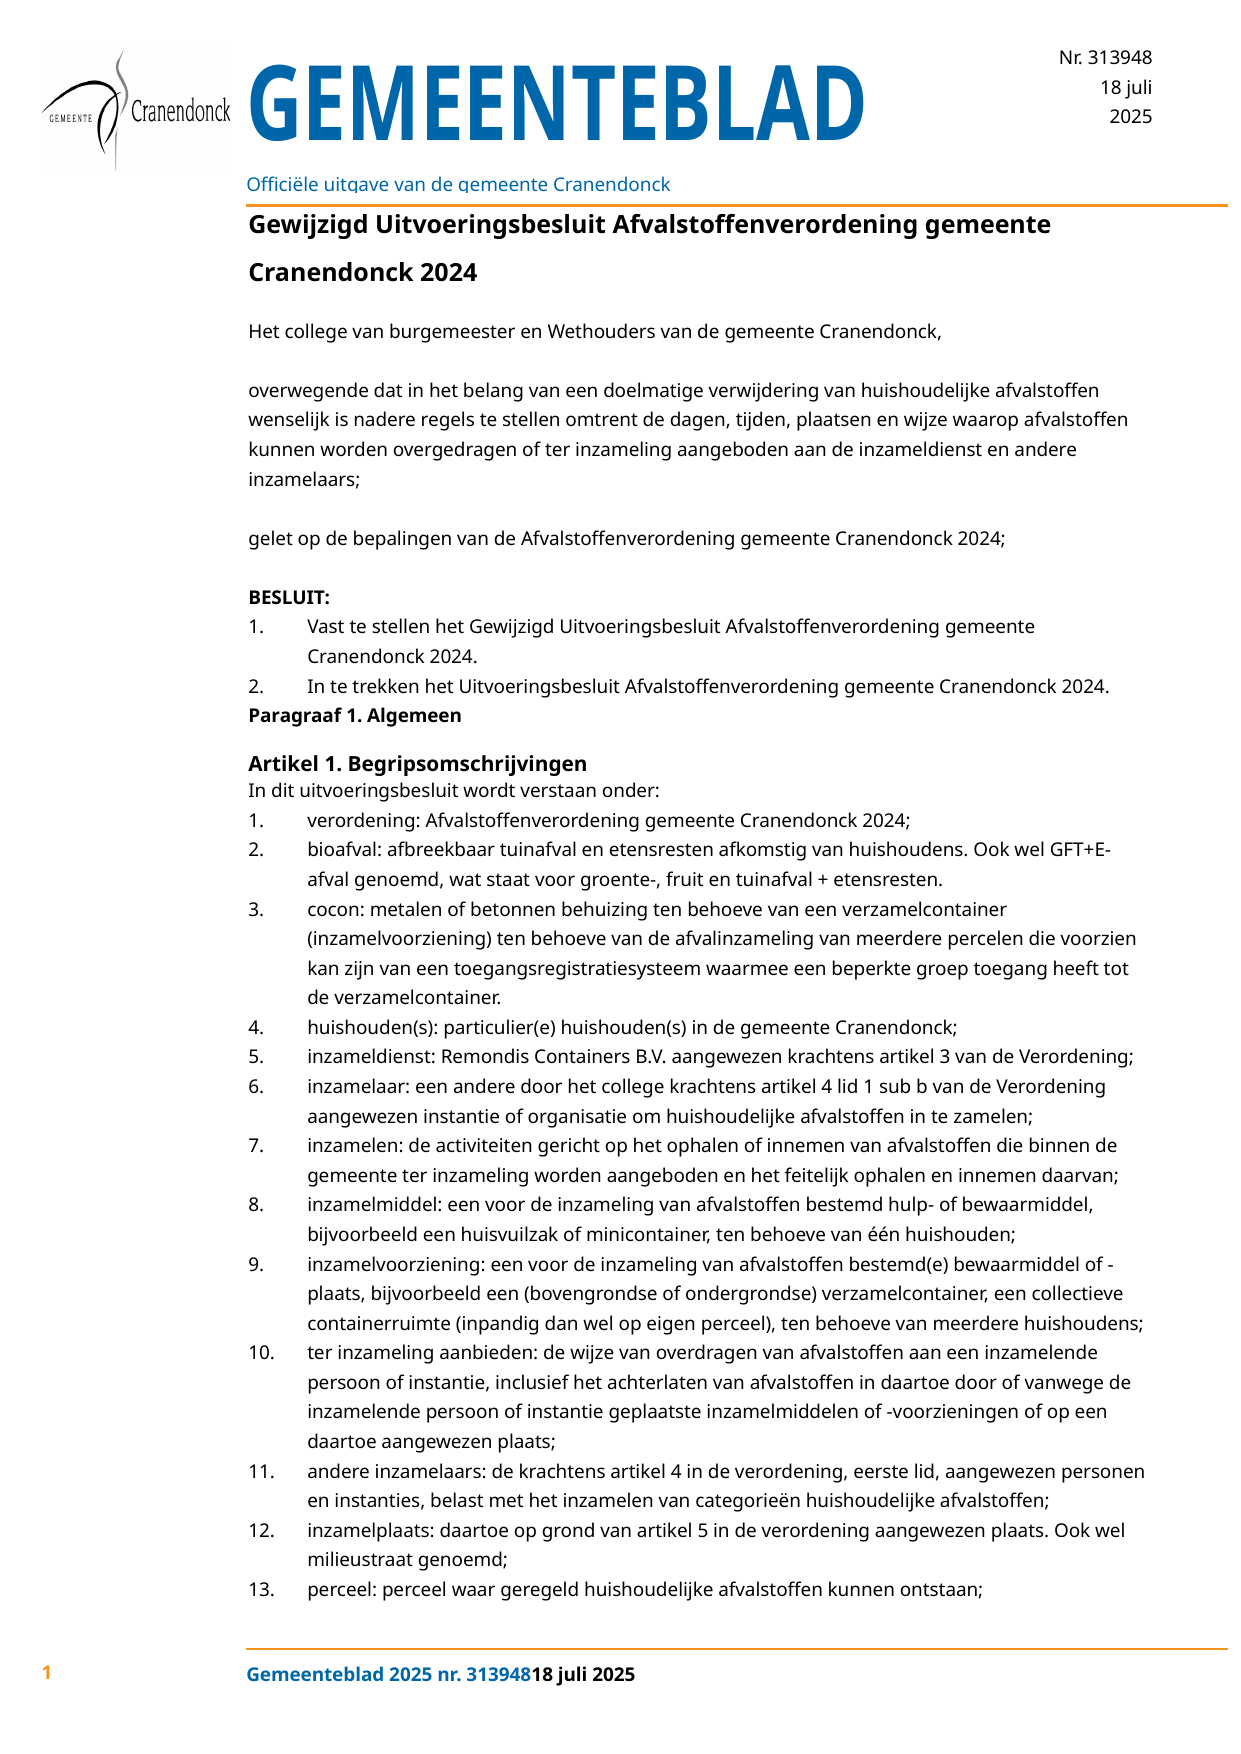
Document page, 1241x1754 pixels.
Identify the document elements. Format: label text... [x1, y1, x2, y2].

list Vast te stellen het Gewijzigd Uitvoeringsbesluit Afvalstoffenverordening gemeente Cranendonck 2024. [248, 614, 1152, 669]
text overwegende dat in het belang van een doelmatige verwijdering van huishoudelijke afvalstoffen wenselijk is nadere regels te stellen omtrent de dagen, tijden, plaatsen en wijze waarop afvalstoffen kunnen worden overgedragen of ter inzameling aangeboden aan de inzameldienst en andere inzamelaars; [248, 377, 1152, 492]
text In dit uitvoeringsbesluit wordt verstaan onder: [248, 777, 1152, 803]
list cocon: metalen of betonnen behuizing ten behoeve van een verzamelcontainer (inzamelvoorziening) ten behoeve van de afvalinzameling van meerdere percelen die voorzien kan zijn van een toegangsregistratiesysteem waarmee een beperkte groep toegang heeft tot de verzamelcontainer. [248, 896, 1152, 1010]
list inzamelaar: een andere door het college krachtens artikel 4 lid 1 sub b van de Verordening aangewezen instantie of organisatie om huishoudelijke afvalstoffen in te zamelen; [248, 1073, 1152, 1129]
text BESLUIT: [248, 584, 1152, 610]
list inzamelvoorziening: een voor de inzameling van afvalstoffen bestemd(e) bewaarmiddel of -plaats, bijvoorbeeld een (bovengrondse of ondergrondse) verzamelcontainer, een collectieve containerruimte (inpandig dan wel op eigen perceel), ten behoeve van meerdere huishoudens; [248, 1251, 1152, 1336]
text gelet op de bepalingen van de Afvalstoffenverordening gemeente Cranendonck 2024; [248, 525, 1152, 551]
list In te trekken het Uitvoeringsbesluit Afvalstoffenverordening gemeente Cranendonck 2024. [248, 673, 1152, 699]
text Gewijzigd Uitvoeringsbesluit Afvalstoffenverordening gemeente Cranendonck 2024 [248, 207, 1152, 288]
list andere inzamelaars: de krachtens artikel 4 in de verordening, eerste lid, aangewezen personen en instanties, belast met het inzamelen van categorieën huishoudelijke afvalstoffen; [248, 1458, 1152, 1513]
list inzamelen: de activiteiten gericht op het ophalen of innemen van afvalstoffen die binnen de gemeente ter inzameling worden aangeboden en het feitelijk ophalen en innemen daarvan; [248, 1132, 1152, 1188]
list ter inzameling aanbieden: de wijze van overdragen van afvalstoffen aan een inzamelende persoon of instantie, inclusief het achterlaten van afvalstoffen in daartoe door of vanwege de inzamelende persoon of instantie geplaatste inzamelmiddelen of -voorzieningen of op een daartoe aangewezen plaats; [248, 1339, 1152, 1454]
text Het college van burgemeester en Wethouders van de gemeente Cranendonck, [248, 318, 1152, 344]
text Artikel 1. Begripsomschrijvingen [248, 749, 1152, 777]
list huishouden(s): particulier(e) huishouden(s) in de gemeente Cranendonck; [248, 1014, 1152, 1040]
list inzameldienst: Remondis Containers B.V. aangewezen krachtens artikel 3 van de Verordening; [248, 1044, 1152, 1069]
text Paragraaf 1. Algemeen [248, 702, 1152, 728]
list inzamelplaats: daartoe op grond van artikel 5 in de verordening aangewezen plaats. Ook wel milieustraat genoemd; [248, 1517, 1152, 1572]
list verordening: Afvalstoffenverordening gemeente Cranendonck 2024; [248, 807, 1152, 833]
list bioafval: afbreekbaar tuinafval en etensresten afkomstig van huishoudens. Ook wel GFT+E-afval genoemd, wat staat voor groente-, fruit en tuinafval + etensresten. [248, 837, 1152, 892]
list inzamelmiddel: een voor de inzameling van afvalstoffen bestemd hulp- of bewaarmiddel, bijvoorbeeld een huisvuilzak of minicontainer, ten behoeve van één huishouden; [248, 1192, 1152, 1247]
picture [41, 47, 231, 172]
list perceel: perceel waar geregeld huishoudelijke afvalstoffen kunnen ontstaan; [248, 1576, 1152, 1602]
